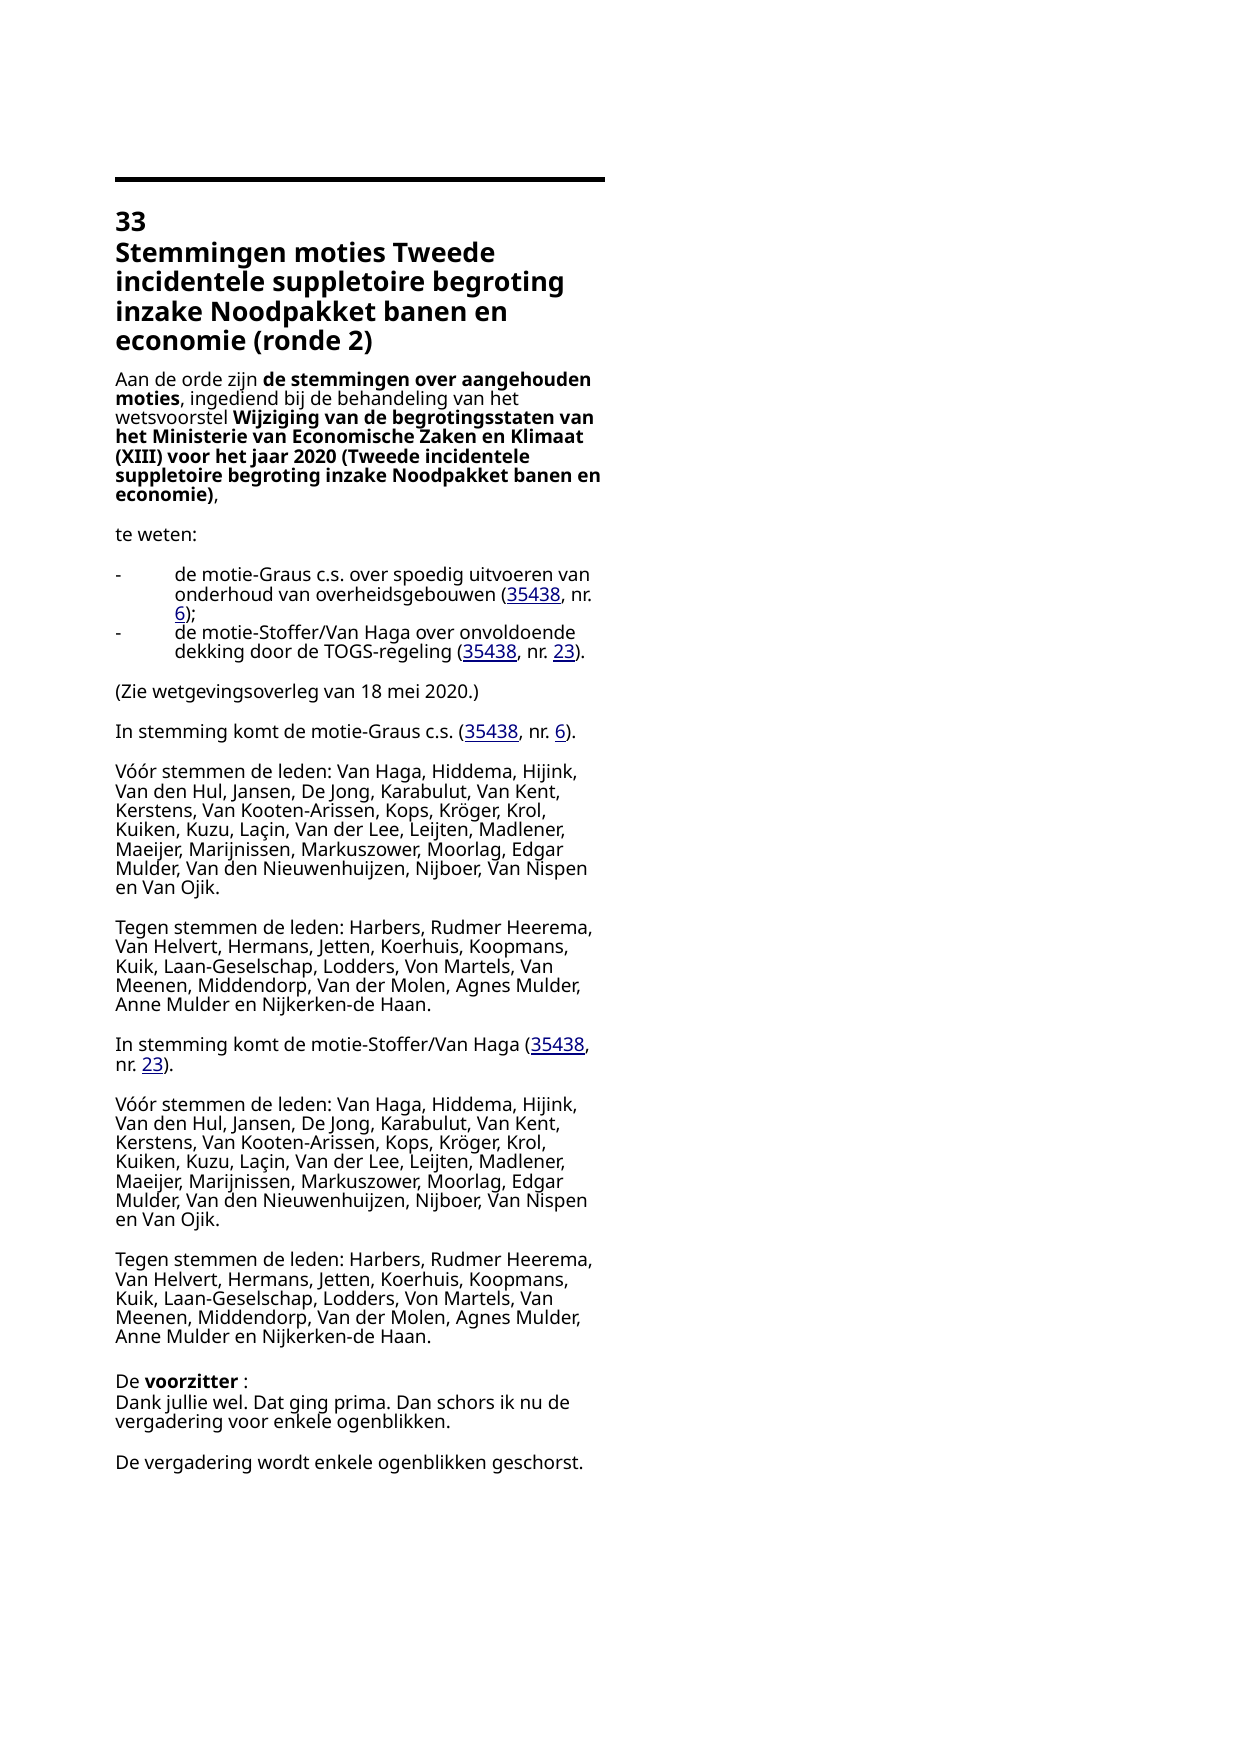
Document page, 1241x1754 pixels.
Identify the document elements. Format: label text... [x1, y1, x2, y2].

text Vóór stemmen de leden: Van Haga, Hiddema, Hijink, Van den Hul, Jansen, De Jong, Karabulut, Van Kent, Kerstens, Van Kooten-Arissen, Kops, Kröger, Krol, Kuiken, Kuzu, Laçin, Van der Lee, Leijten, Madlener, Maeijer, Marijnissen, Markuszower, Moorlag, Edgar Mulder, Van den Nieuwenhuijzen, Nijboer, Van Nispen en Van Ojik. [115, 763, 605, 898]
text Dank jullie wel. Dat ging prima. Dan schors ik nu de vergadering voor enkele ogenblikken. [115, 1394, 605, 1433]
text De vergadering wordt enkele ogenblikken geschorst. [115, 1454, 605, 1473]
text In stemming komt de motie-Stoffer/Van Haga (35438, nr. 23). [115, 1036, 605, 1075]
text te weten: [115, 526, 605, 546]
text In stemming komt de motie-Graus c.s. (35438, nr. 6). [115, 723, 605, 743]
text De voorzitter : [115, 1368, 605, 1394]
text 33 [115, 203, 605, 239]
text (Zie wetgevingsoverleg van 18 mei 2020.) [115, 683, 605, 703]
list de motie-Stoffer/Van Haga over onvoldoende dekking door de TOGS-regeling (35438, nr. 23). [115, 624, 605, 663]
text Vóór stemmen de leden: Van Haga, Hiddema, Hijink, Van den Hul, Jansen, De Jong, Karabulut, Van Kent, Kerstens, Van Kooten-Arissen, Kops, Kröger, Krol, Kuiken, Kuzu, Laçin, Van der Lee, Leijten, Madlener, Maeijer, Marijnissen, Markuszower, Moorlag, Edgar Mulder, Van den Nieuwenhuijzen, Nijboer, Van Nispen en Van Ojik. [115, 1096, 605, 1231]
text Aan de orde zijn de stemmingen over aangehouden moties, ingediend bij de behandeling van het wetsvoorstel Wijziging van de begrotingsstaten van het Ministerie van Economische Zaken en Klimaat (XIII) voor het jaar 2020 (Tweede incidentele suppletoire begroting inzake Noodpakket banen en economie), [115, 371, 605, 506]
text Stemmingen moties Tweede incidentele suppletoire begroting inzake Noodpakket banen en economie (ronde 2) [115, 239, 605, 371]
text Tegen stemmen de leden: Harbers, Rudmer Heerema, Van Helvert, Hermans, Jetten, Koerhuis, Koopmans, Kuik, Laan-Geselschap, Lodders, Von Martels, Van Meenen, Middendorp, Van der Molen, Agnes Mulder, Anne Mulder en Nijkerken-de Haan. [115, 1251, 605, 1348]
list de motie-Graus c.s. over spoedig uitvoeren van onderhoud van overheidsgebouwen (35438, nr. 6); [115, 566, 605, 624]
text Tegen stemmen de leden: Harbers, Rudmer Heerema, Van Helvert, Hermans, Jetten, Koerhuis, Koopmans, Kuik, Laan-Geselschap, Lodders, Von Martels, Van Meenen, Middendorp, Van der Molen, Agnes Mulder, Anne Mulder en Nijkerken-de Haan. [115, 919, 605, 1016]
